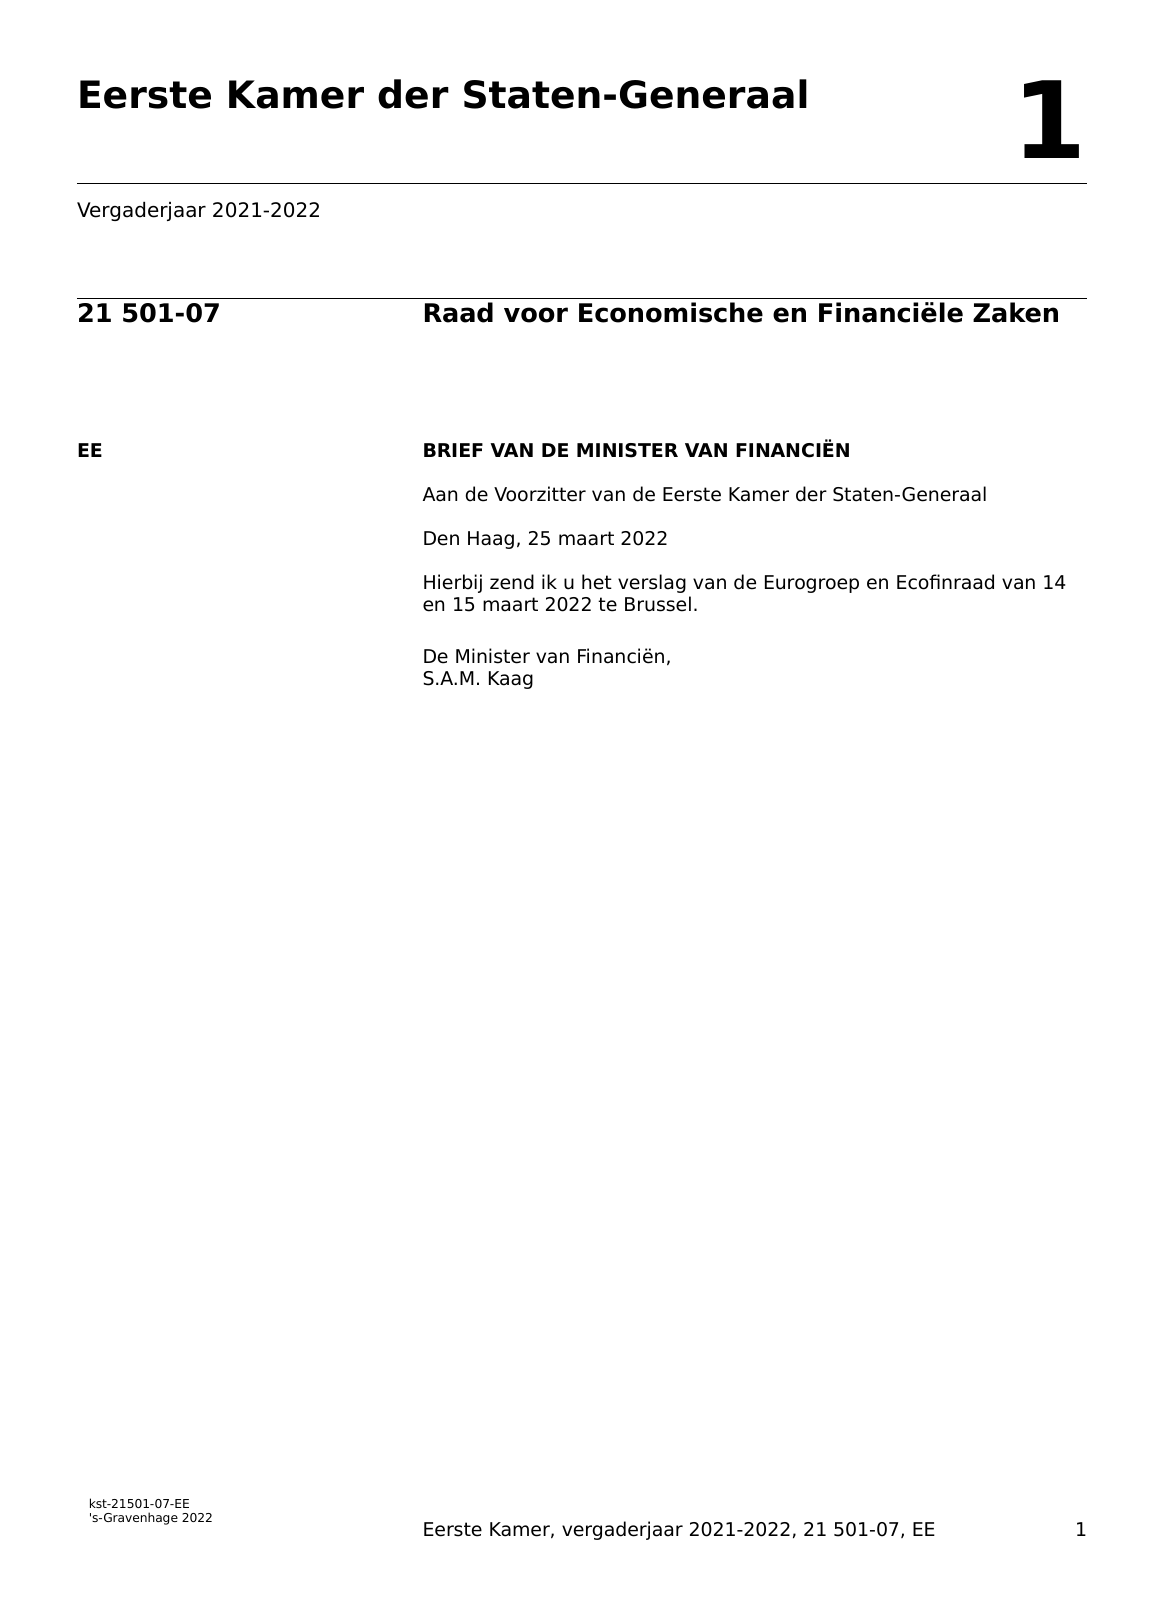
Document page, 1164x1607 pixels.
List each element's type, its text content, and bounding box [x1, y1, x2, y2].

text kst-21501-07-EE [88, 1497, 323, 1511]
text Aan de Voorzitter van de Eerste Kamer der Staten-Generaal [422, 484, 1087, 506]
table_header Eerste Kamer der Staten-Generaal [77, 59, 886, 183]
text Den Haag, 25 maart 2022 [422, 528, 1087, 550]
table_header 1 [886, 59, 1087, 183]
text Hierbij zend ik u het verslag van de Eurogroep en Ecofinraad van 14 en 15 maart 2022 te Brussel. [422, 572, 1087, 616]
subtitle EE BRIEF VAN DE MINISTER VAN FINANCIËN [77, 440, 1087, 462]
text De Minister van Financiën, S.A.M. Kaag [422, 646, 1087, 690]
table_cell Vergaderjaar 2021-2022 [77, 184, 1087, 298]
subtitle 21 501-07 Raad voor Economische en Financiële Zaken [77, 299, 1087, 329]
text 's-Gravenhage 2022 [88, 1511, 323, 1525]
